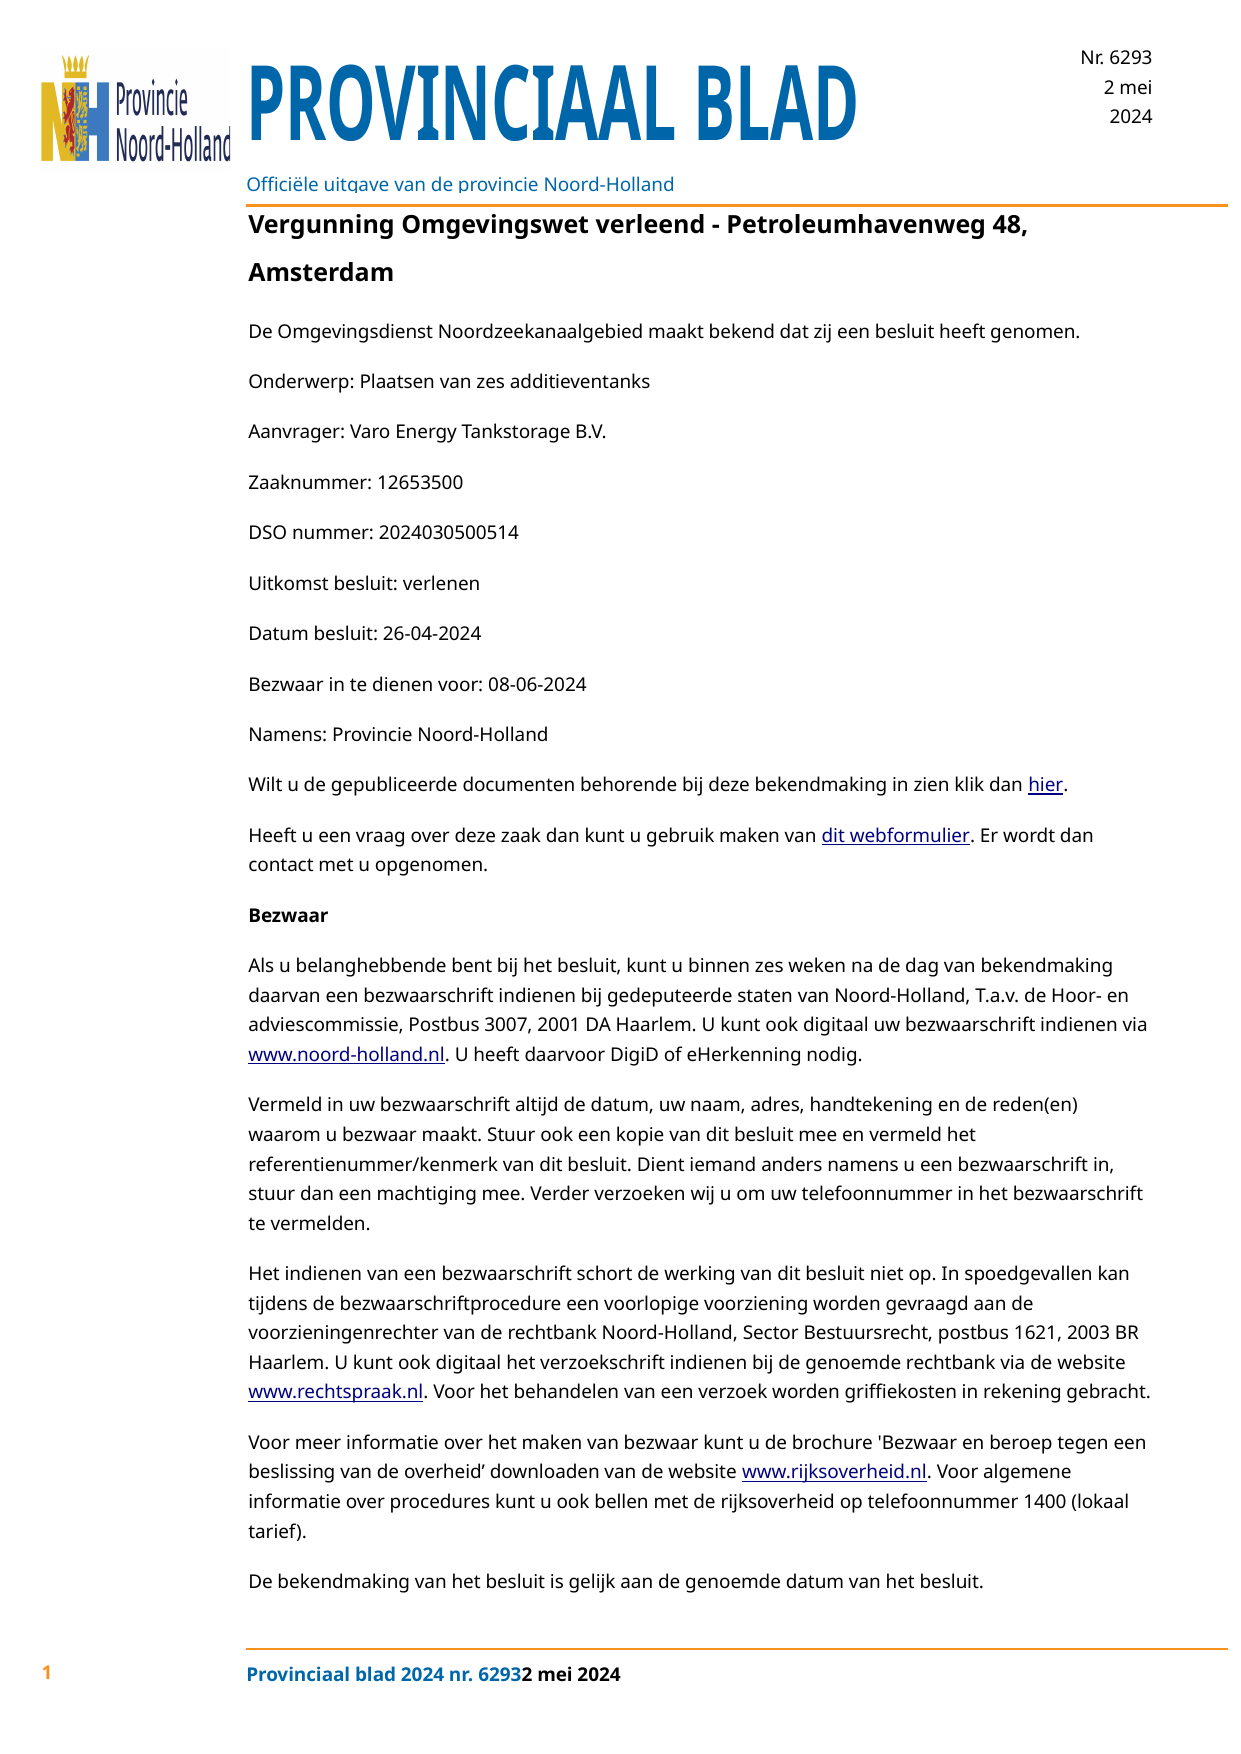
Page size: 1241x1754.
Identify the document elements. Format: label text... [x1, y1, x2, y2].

text Heeft u een vraag over deze zaak dan kunt u gebruik maken van dit webformulier. Er wordt dan contact met u opgenomen. [248, 822, 1152, 877]
text DSO nummer: 2024030500514 [248, 519, 1152, 545]
text Onderwerp: Plaatsen van zes additieventanks [248, 368, 1152, 394]
text De Omgevingsdienst Noordzeekanaalgebied maakt bekend dat zij een besluit heeft genomen. [248, 318, 1152, 344]
text Uitkomst besluit: verlenen [248, 570, 1152, 596]
text Wilt u de gepubliceerde documenten behorende bij deze bekendmaking in zien klik dan hier. [248, 772, 1152, 797]
text Voor meer informatie over het maken van bezwaar kunt u de brochure 'Bezwaar en beroep tegen een beslissing van de overheid’ downloaden van de website www.rijksoverheid.nl. Voor algemene informatie over procedures kunt u ook bellen met de rijksoverheid op telefoonnummer 1400 (lokaal tarief). [248, 1429, 1152, 1544]
text Vergunning Omgevingswet verleend - Petroleumhavenweg 48, Amsterdam [248, 207, 1152, 288]
text Bezwaar in te dienen voor: 08-06-2024 [248, 671, 1152, 697]
text Vermeld in uw bezwaarschrift altijd de datum, uw naam, adres, handtekening en de reden(en) waarom u bezwaar maakt. Stuur ook een kopie van dit besluit mee en vermeld het referentienummer/kenmerk van dit besluit. Dient iemand anders namens u een bezwaarschrift in, stuur dan een machtiging mee. Verder verzoeken wij u om uw telefoonnummer in het bezwaarschrift te vermelden. [248, 1092, 1152, 1236]
text De bekendmaking van het besluit is gelijk aan de genoemde datum van het besluit. [248, 1568, 1152, 1594]
text Als u belanghebbende bent bij het besluit, kunt u binnen zes weken na de dag van bekendmaking daarvan een bezwaarschrift indienen bij gedeputeerde staten van Noord-Holland, T.a.v. de Hoor- en adviescommissie, Postbus 3007, 2001 DA Haarlem. U kunt ook digitaal uw bezwaarschrift indienen via www.noord-holland.nl. U heeft daarvoor DigiD of eHerkenning nodig. [248, 952, 1152, 1067]
text Het indienen van een bezwaarschrift schort de werking van dit besluit niet op. In spoedgevallen kan tijdens de bezwaarschriftprocedure een voorlopige voorziening worden gevraagd aan de voorzieningenrechter van de rechtbank Noord-Holland, Sector Bestuursrecht, postbus 1621, 2003 BR Haarlem. U kunt ook digitaal het verzoekschrift indienen bij de genoemde rechtbank via de website www.rechtspraak.nl. Voor het behandelen van een verzoek worden griffiekosten in rekening gebracht. [248, 1260, 1152, 1404]
text Datum besluit: 26-04-2024 [248, 620, 1152, 646]
text Aanvrager: Varo Energy Tankstorage B.V. [248, 419, 1152, 444]
picture [41, 47, 231, 172]
text Namens: Provincie Noord-Holland [248, 721, 1152, 747]
text Bezwaar [248, 902, 1152, 928]
text Zaaknummer: 12653500 [248, 469, 1152, 495]
